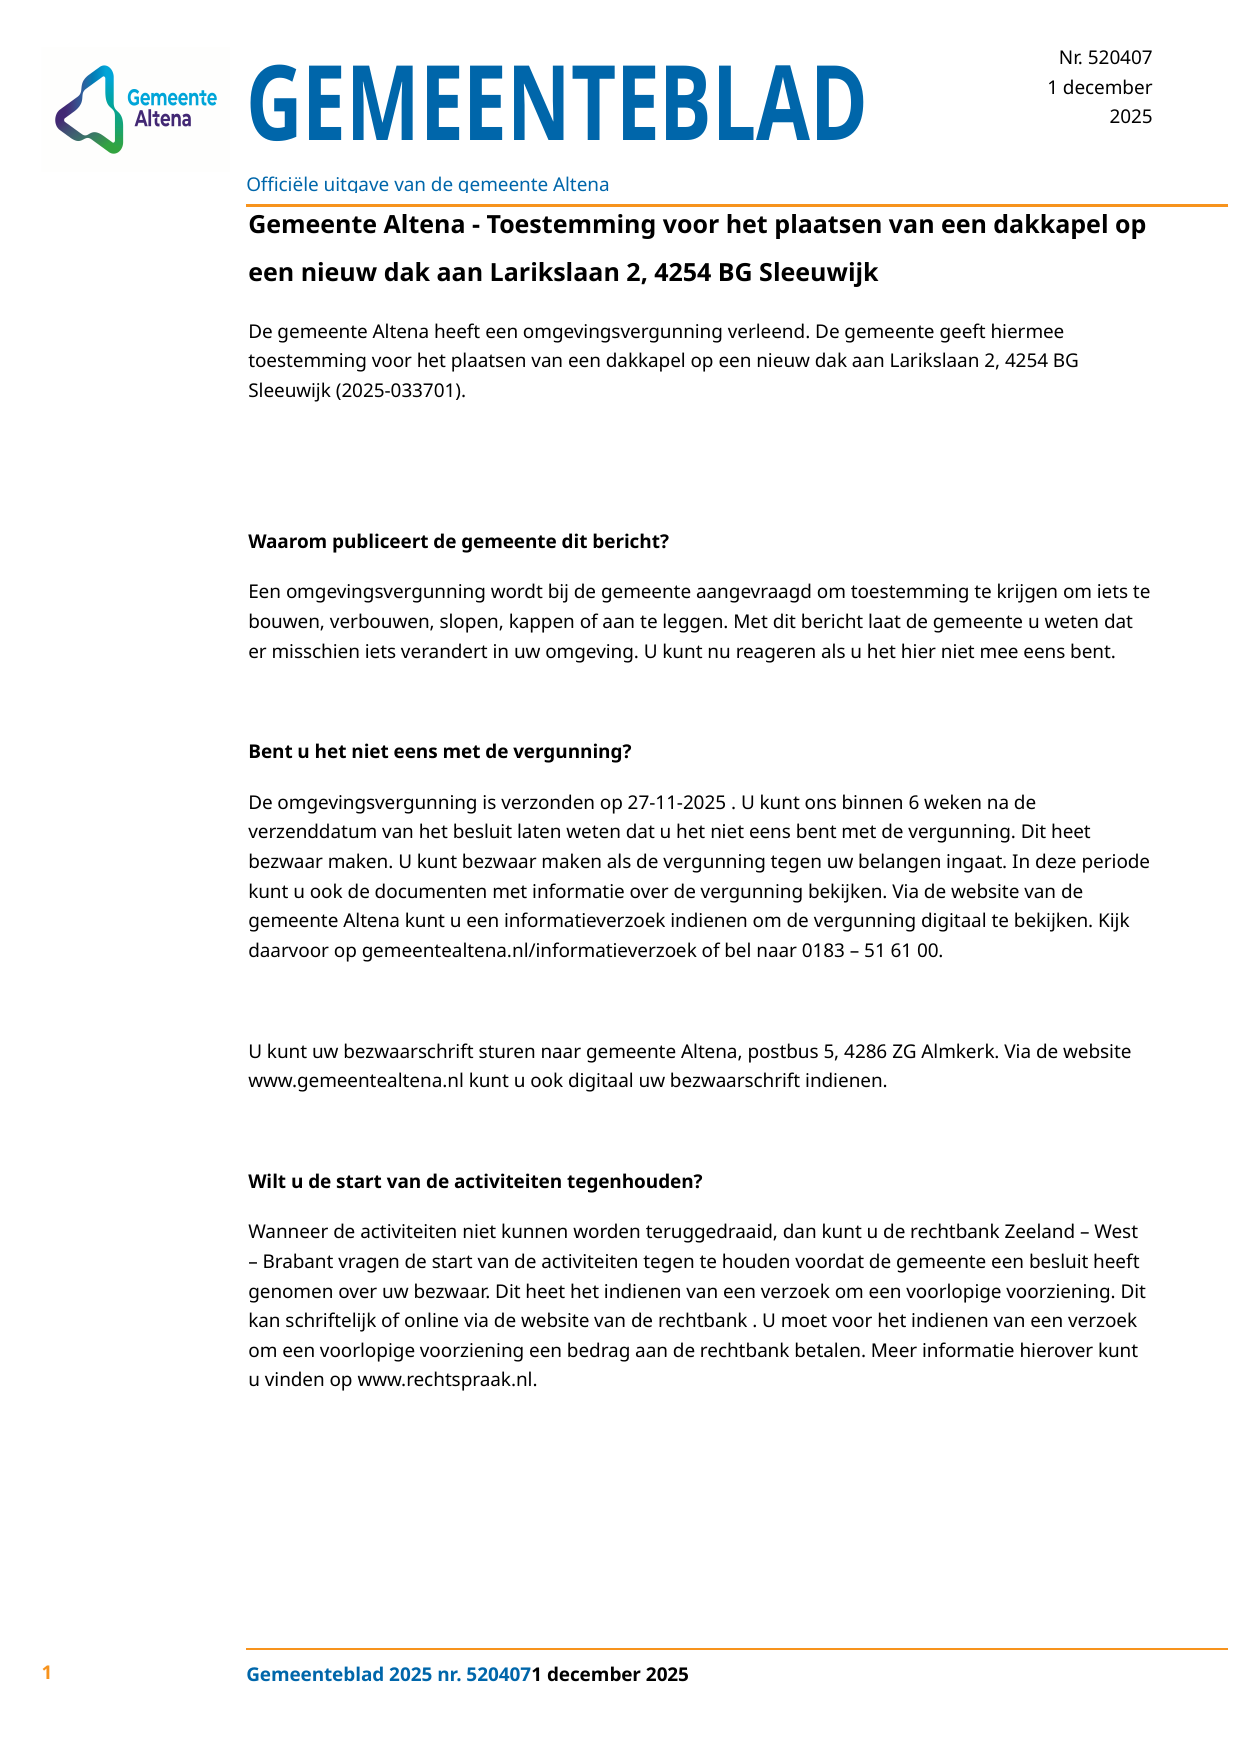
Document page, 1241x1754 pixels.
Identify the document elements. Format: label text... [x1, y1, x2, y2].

text De gemeente Altena heeft een omgevingsvergunning verleend. De gemeente geeft hiermee toestemming voor het plaatsen van een dakkapel op een nieuw dak aan Larikslaan 2, 4254 BG Sleeuwijk (2025-033701). [248, 318, 1152, 403]
text Wilt u de start van de activiteiten tegenhouden? [248, 1168, 1152, 1194]
text Wanneer de activiteiten niet kunnen worden teruggedraaid, dan kunt u de rechtbank Zeeland – West – Brabant vragen de start van de activiteiten tegen te houden voordat de gemeente een besluit heeft genomen over uw bezwaar. Dit heet het indienen van een verzoek om een voorlopige voorziening. Dit kan schriftelijk of online via de website van de rechtbank . U moet voor het indienen van een verzoek om een voorlopige voorziening een bedrag aan de rechtbank betalen. Meer informatie hierover kunt u vinden op www.rechtspraak.nl. [248, 1219, 1152, 1392]
text Gemeente Altena - Toestemming voor het plaatsen van een dakkapel op een nieuw dak aan Larikslaan 2, 4254 BG Sleeuwijk [248, 207, 1152, 288]
text U kunt uw bezwaarschrift sturen naar gemeente Altena, postbus 5, 4286 ZG Almkerk. Via de website www.gemeentealtena.nl kunt u ook digitaal uw bezwaarschrift indienen. [248, 1038, 1152, 1093]
picture [41, 47, 231, 172]
text De omgevingsvergunning is verzonden op 27-11-2025 . U kunt ons binnen 6 weken na de verzenddatum van het besluit laten weten dat u het niet eens bent met de vergunning. Dit heet bezwaar maken. U kunt bezwaar maken als de vergunning tegen uw belangen ingaat. In deze periode kunt u ook de documenten met informatie over de vergunning bekijken. Via de website van de gemeente Altena kunt u een informatieverzoek indienen om de vergunning digitaal te bekijken. Kijk daarvoor op gemeentealtena.nl/informatieverzoek of bel naar 0183 – 51 61 00. [248, 789, 1152, 963]
text Bent u het niet eens met de vergunning? [248, 739, 1152, 764]
text Waarom publiceert de gemeente dit bericht? [248, 528, 1152, 554]
text Een omgevingsvergunning wordt bij de gemeente aangevraagd om toestemming te krijgen om iets te bouwen, verbouwen, slopen, kappen of aan te leggen. Met dit bericht laat de gemeente u weten dat er misschien iets verandert in uw omgeving. U kunt nu reageren als u het hier niet mee eens bent. [248, 579, 1152, 664]
